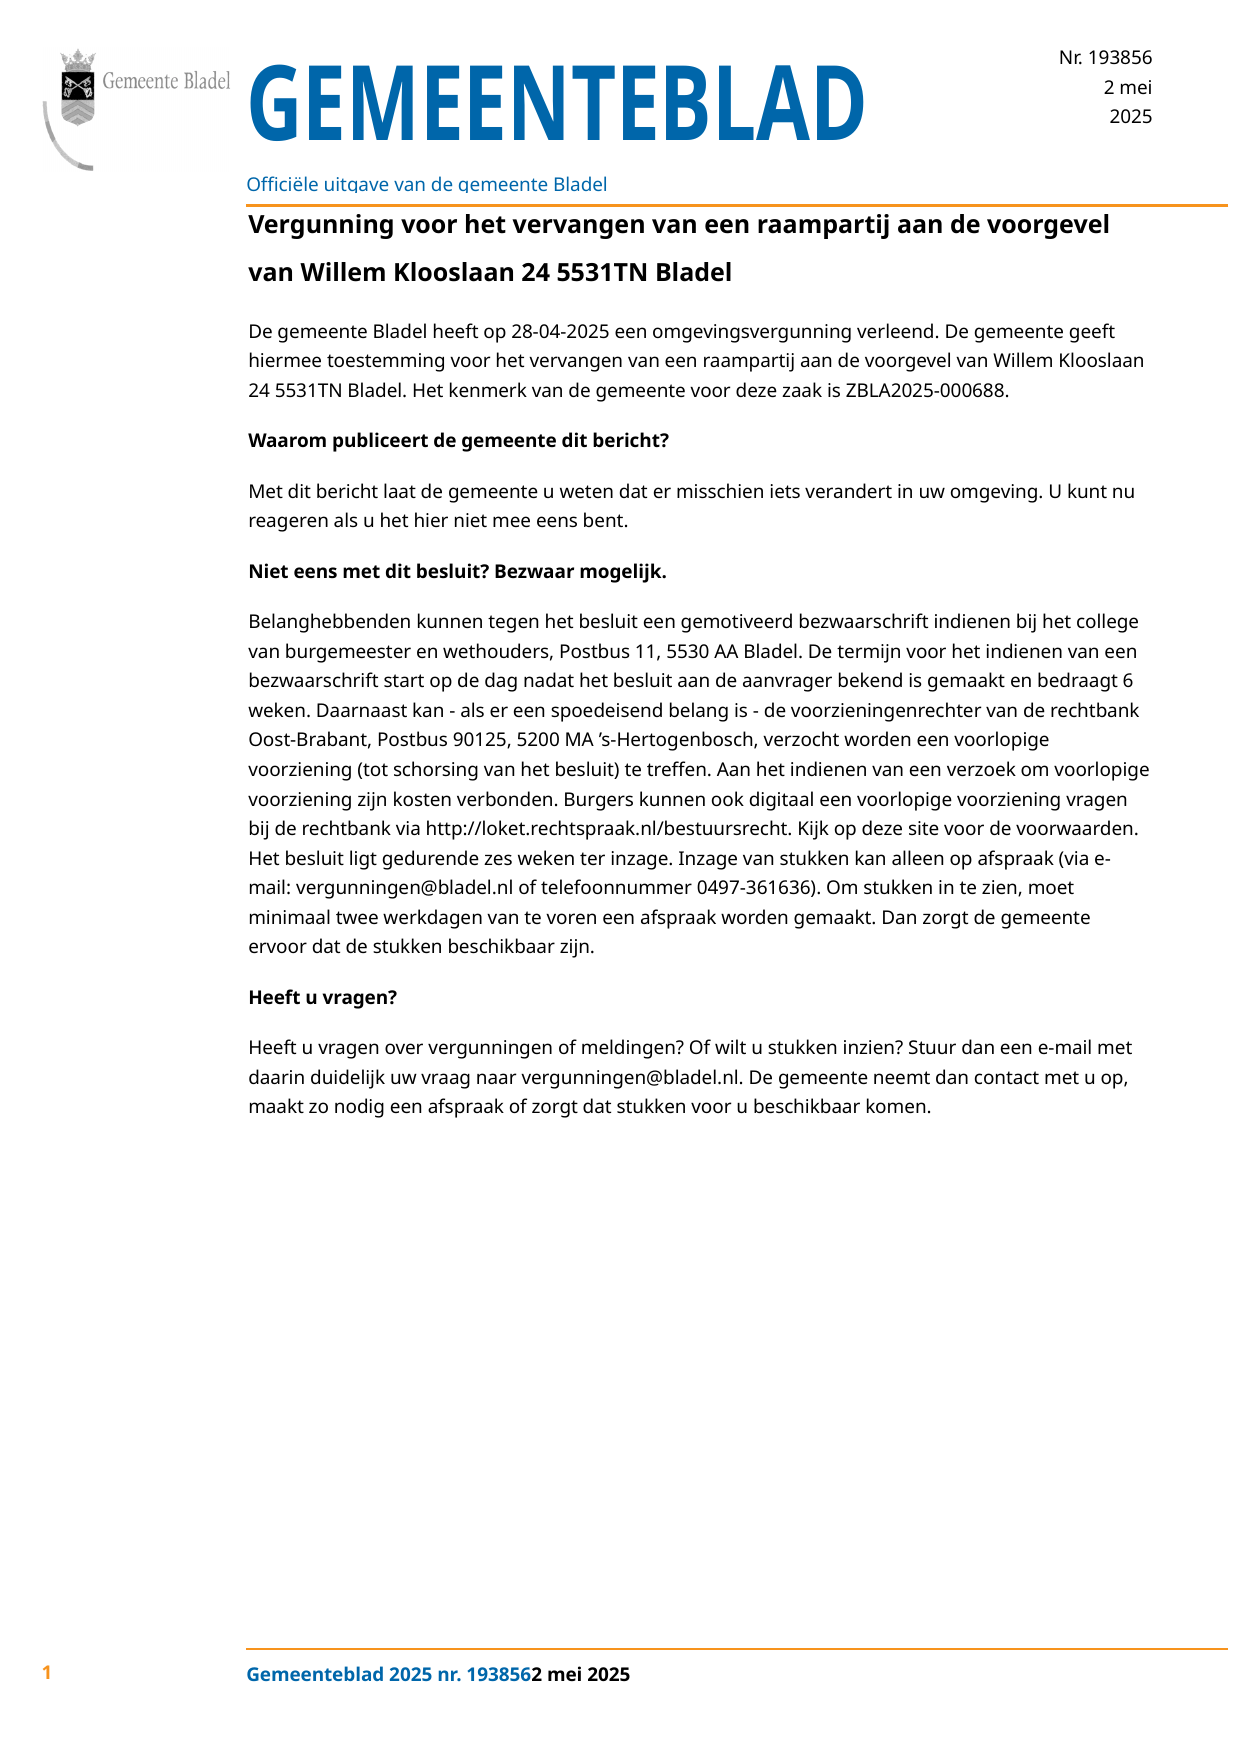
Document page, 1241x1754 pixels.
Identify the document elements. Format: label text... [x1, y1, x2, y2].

text Belanghebbenden kunnen tegen het besluit een gemotiveerd bezwaarschrift indienen bij het college van burgemeester en wethouders, Postbus 11, 5530 AA Bladel. De termijn voor het indienen van een bezwaarschrift start op de dag nadat het besluit aan de aanvrager bekend is gemaakt en bedraagt 6 weken. Daarnaast kan - als er een spoedeisend belang is - de voorzieningenrechter van de rechtbank Oost-Brabant, Postbus 90125, 5200 MA ’s-Hertogenbosch, verzocht worden een voorlopige voorziening (tot schorsing van het besluit) te treffen. Aan het indienen van een verzoek om voorlopige voorziening zijn kosten verbonden. Burgers kunnen ook digitaal een voorlopige voorziening vragen bij de rechtbank via http://loket.rechtspraak.nl/bestuursrecht. Kijk op deze site voor de voorwaarden. Het besluit ligt gedurende zes weken ter inzage. Inzage van stukken kan alleen op afspraak (via e-mail: vergunningen@bladel.nl of telefoonnummer 0497-361636). Om stukken in te zien, moet minimaal twee werkdagen van te voren een afspraak worden gemaakt. Dan zorgt de gemeente ervoor dat de stukken beschikbaar zijn. [248, 608, 1152, 959]
text Waarom publiceert de gemeente dit bericht? [248, 427, 1152, 453]
picture [41, 47, 231, 172]
text Heeft u vragen over vergunningen of meldingen? Of wilt u stukken inzien? Stuur dan een e-mail met daarin duidelijk uw vraag naar vergunningen@bladel.nl. De gemeente neemt dan contact met u op, maakt zo nodig een afspraak of zorgt dat stukken voor u beschikbaar komen. [248, 1034, 1152, 1119]
text De gemeente Bladel heeft op 28-04-2025 een omgevingsvergunning verleend. De gemeente geeft hiermee toestemming voor het vervangen van een raampartij aan de voorgevel van Willem Klooslaan 24 5531TN Bladel. Het kenmerk van de gemeente voor deze zaak is ZBLA2025-000688. [248, 318, 1152, 403]
text Met dit bericht laat de gemeente u weten dat er misschien iets verandert in uw omgeving. U kunt nu reageren als u het hier niet mee eens bent. [248, 478, 1152, 533]
text Heeft u vragen? [248, 984, 1152, 1010]
text Vergunning voor het vervangen van een raampartij aan de voorgevel van Willem Klooslaan 24 5531TN Bladel [248, 207, 1152, 288]
text Niet eens met dit besluit? Bezwaar mogelijk. [248, 558, 1152, 584]
